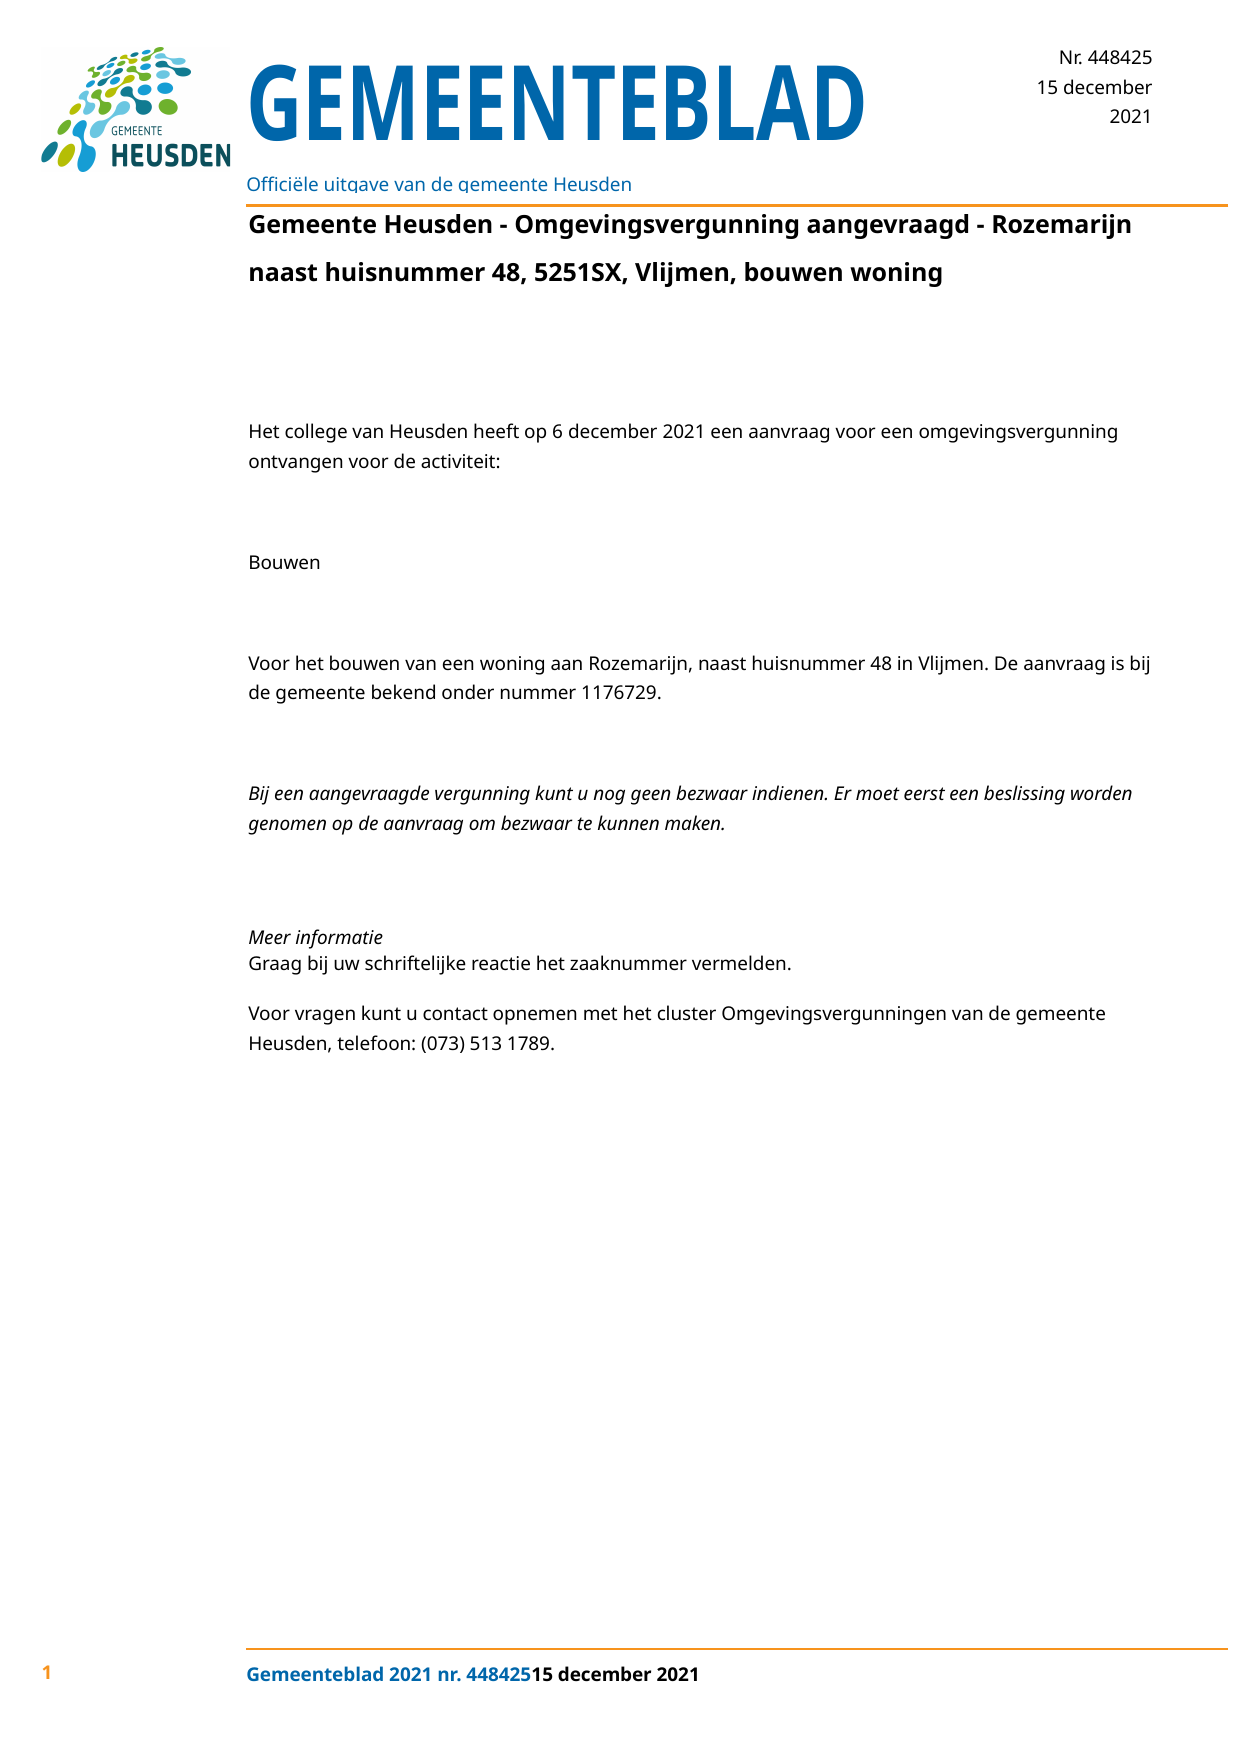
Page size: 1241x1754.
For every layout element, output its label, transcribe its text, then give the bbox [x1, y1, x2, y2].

picture [41, 47, 231, 172]
text Gemeente Heusden - Omgevingsvergunning aangevraagd - Rozemarijn naast huisnummer 48, 5251SX, Vlijmen, bouwen woning [248, 207, 1152, 288]
text Bij een aangevraagde vergunning kunt u nog geen bezwaar indienen. Er moet eerst een beslissing worden genomen op de aanvraag om bezwaar te kunnen maken. [248, 780, 1152, 836]
text Graag bij uw schriftelijke reactie het zaaknummer vermelden. [248, 950, 1152, 976]
text Het college van Heusden heeft op 6 december 2021 een aanvraag voor een omgevingsvergunning ontvangen voor de activiteit: [248, 419, 1152, 474]
text Bouwen [248, 549, 1152, 575]
text Voor vragen kunt u contact opnemen met het cluster Omgevingsvergunningen van de gemeente Heusden, telefoon: (073) 513 1789. [248, 1001, 1152, 1056]
text Meer informatie [248, 924, 1152, 950]
text Voor het bouwen van een woning aan Rozemarijn, naast huisnummer 48 in Vlijmen. De aanvraag is bij de gemeente bekend onder nummer 1176729. [248, 650, 1152, 705]
